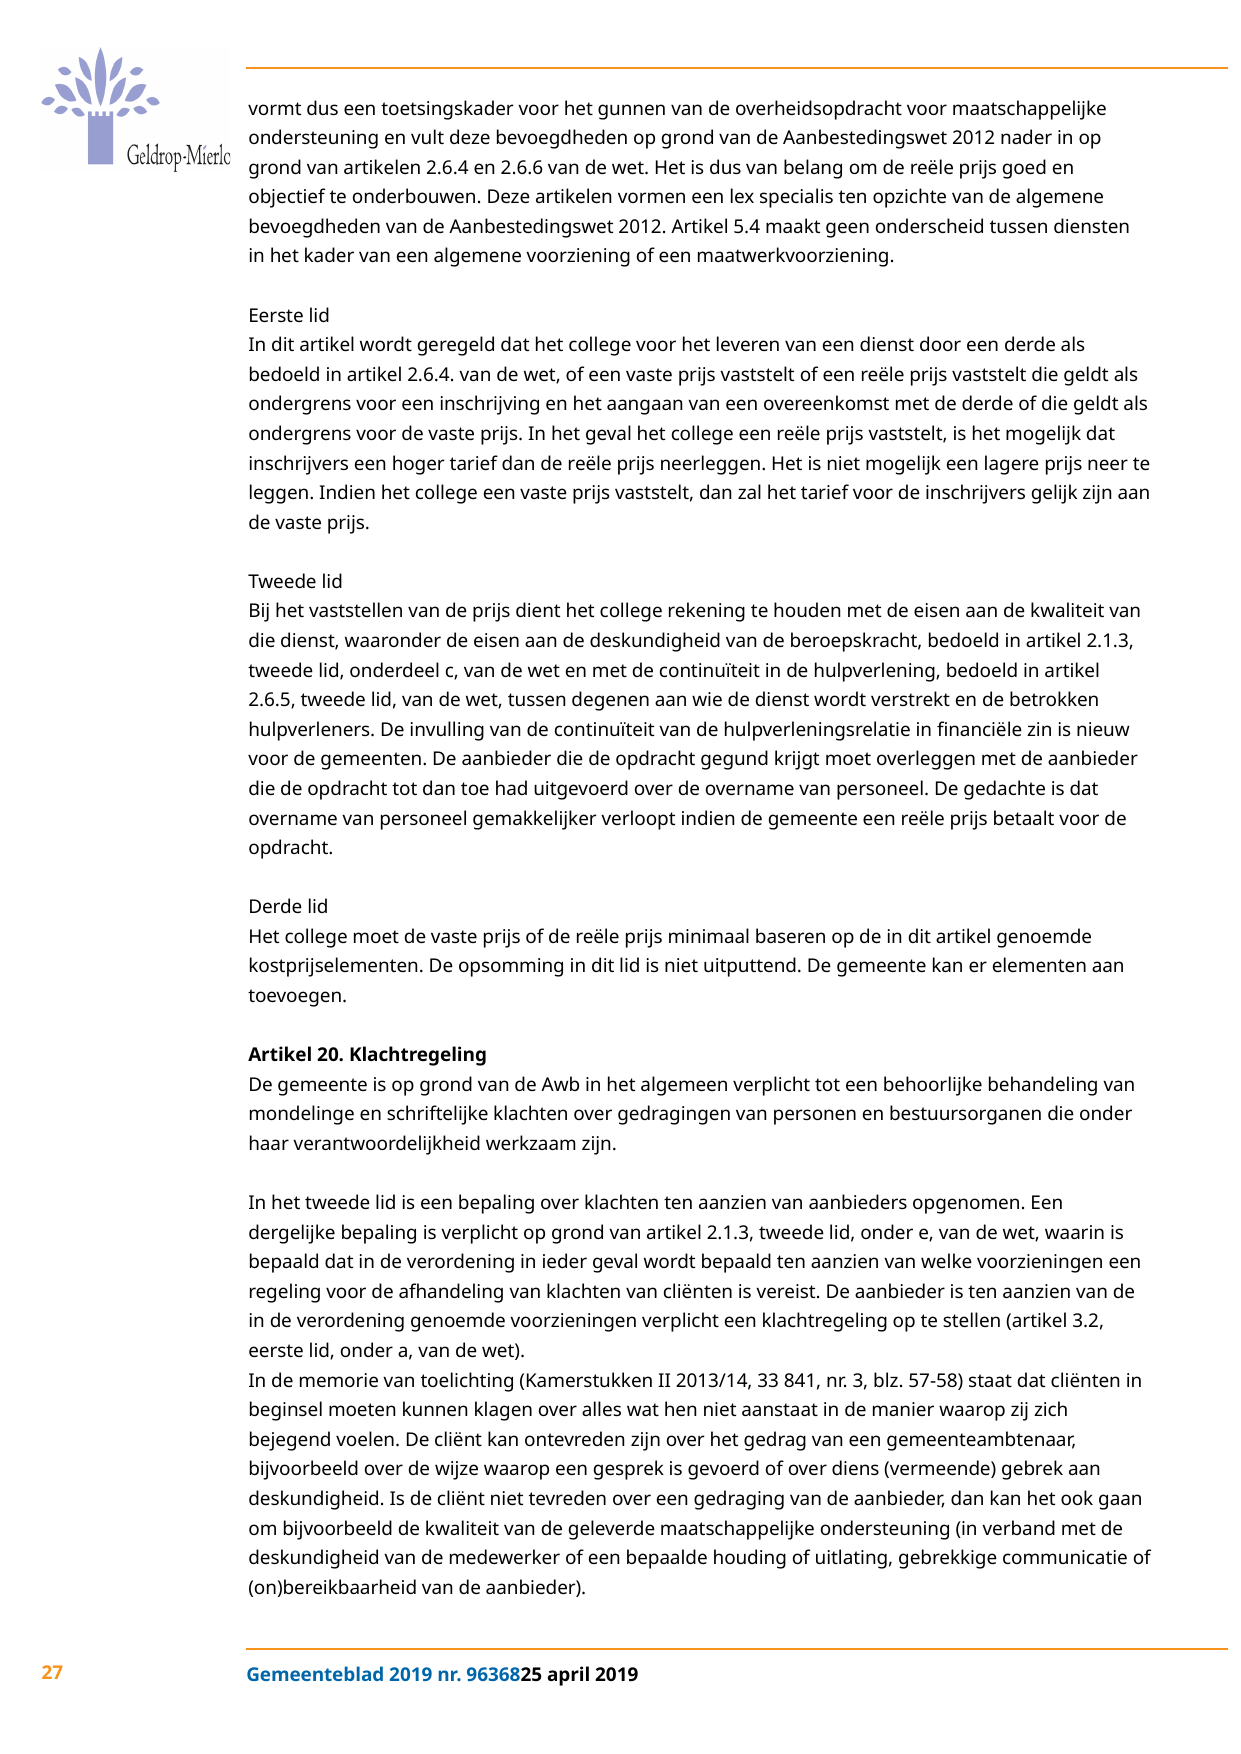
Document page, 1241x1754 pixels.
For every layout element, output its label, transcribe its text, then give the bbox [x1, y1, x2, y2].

picture [41, 47, 231, 172]
text Artikel 20. Klachtregeling [248, 1041, 1152, 1067]
text Tweede lid [248, 568, 1152, 594]
text De gemeente is op grond van de Awb in het algemeen verplicht tot een behoorlijke behandeling van mondelinge en schriftelijke klachten over gedragingen van personen en bestuursorganen die onder haar verantwoordelijkheid werkzaam zijn. [248, 1071, 1152, 1156]
text Eerste lid [248, 302, 1152, 328]
text In het tweede lid is een bepaling over klachten ten aanzien van aanbieders opgenomen. Een dergelijke bepaling is verplicht op grond van artikel 2.1.3, tweede lid, onder e, van de wet, waarin is bepaald dat in de verordening in ieder geval wordt bepaald ten aanzien van welke voorzieningen een regeling voor de afhandeling van klachten van cliënten is vereist. De aanbieder is ten aanzien van de in de verordening genoemde voorzieningen verplicht een klachtregeling op te stellen (artikel 3.2, eerste lid, onder a, van de wet). [248, 1189, 1152, 1363]
text In de memorie van toelichting (Kamerstukken II 2013/14, 33 841, nr. 3, blz. 57-58) staat dat cliënten in beginsel moeten kunnen klagen over alles wat hen niet aanstaat in de manier waarop zij zich bejegend voelen. De cliënt kan ontevreden zijn over het gedrag van een gemeenteambtenaar, bijvoorbeeld over de wijze waarop een gesprek is gevoerd of over diens (vermeende) gebrek aan deskundigheid. Is de cliënt niet tevreden over een gedraging van de aanbieder, dan kan het ook gaan om bijvoorbeeld de kwaliteit van de geleverde maatschappelijke ondersteuning (in verband met de deskundigheid van de medewerker of een bepaalde houding of uitlating, gebrekkige communicatie of (on)bereikbaarheid van de aanbieder). [248, 1367, 1152, 1600]
text vormt dus een toetsingskader voor het gunnen van de overheidsopdracht voor maatschappelijke ondersteuning en vult deze bevoegdheden op grond van de Aanbestedingswet 2012 nader in op grond van artikelen 2.6.4 en 2.6.6 van de wet. Het is dus van belang om de reële prijs goed en objectief te onderbouwen. Deze artikelen vormen een lex specialis ten opzichte van de algemene bevoegdheden van de Aanbestedingswet 2012. Artikel 5.4 maakt geen onderscheid tussen diensten in het kader van een algemene voorziening of een maatwerkvoorziening. [248, 95, 1152, 268]
text Bij het vaststellen van de prijs dient het college rekening te houden met de eisen aan de kwaliteit van die dienst, waaronder de eisen aan de deskundigheid van de beroepskracht, bedoeld in artikel 2.1.3, tweede lid, onderdeel c, van de wet en met de continuïteit in de hulpverlening, bedoeld in artikel 2.6.5, tweede lid, van de wet, tussen degenen aan wie de dienst wordt verstrekt en de betrokken hulpverleners. De invulling van de continuïteit van de hulpverleningsrelatie in financiële zin is nieuw voor de gemeenten. De aanbieder die de opdracht gegund krijgt moet overleggen met de aanbieder die de opdracht tot dan toe had uitgevoerd over de overname van personeel. De gedachte is dat overname van personeel gemakkelijker verloopt indien de gemeente een reële prijs betaalt voor de opdracht. [248, 598, 1152, 860]
text Derde lid [248, 893, 1152, 919]
text In dit artikel wordt geregeld dat het college voor het leveren van een dienst door een derde als bedoeld in artikel 2.6.4. van de wet, of een vaste prijs vaststelt of een reële prijs vaststelt die geldt als ondergrens voor een inschrijving en het aangaan van een overeenkomst met de derde of die geldt als ondergrens voor de vaste prijs. In het geval het college een reële prijs vaststelt, is het mogelijk dat inschrijvers een hoger tarief dan de reële prijs neerleggen. Het is niet mogelijk een lagere prijs neer te leggen. Indien het college een vaste prijs vaststelt, dan zal het tarief voor de inschrijvers gelijk zijn aan de vaste prijs. [248, 331, 1152, 535]
text Het college moet de vaste prijs of de reële prijs minimaal baseren op de in dit artikel genoemde kostprijselementen. De opsomming in dit lid is niet uitputtend. De gemeente kan er elementen aan toevoegen. [248, 923, 1152, 1008]
